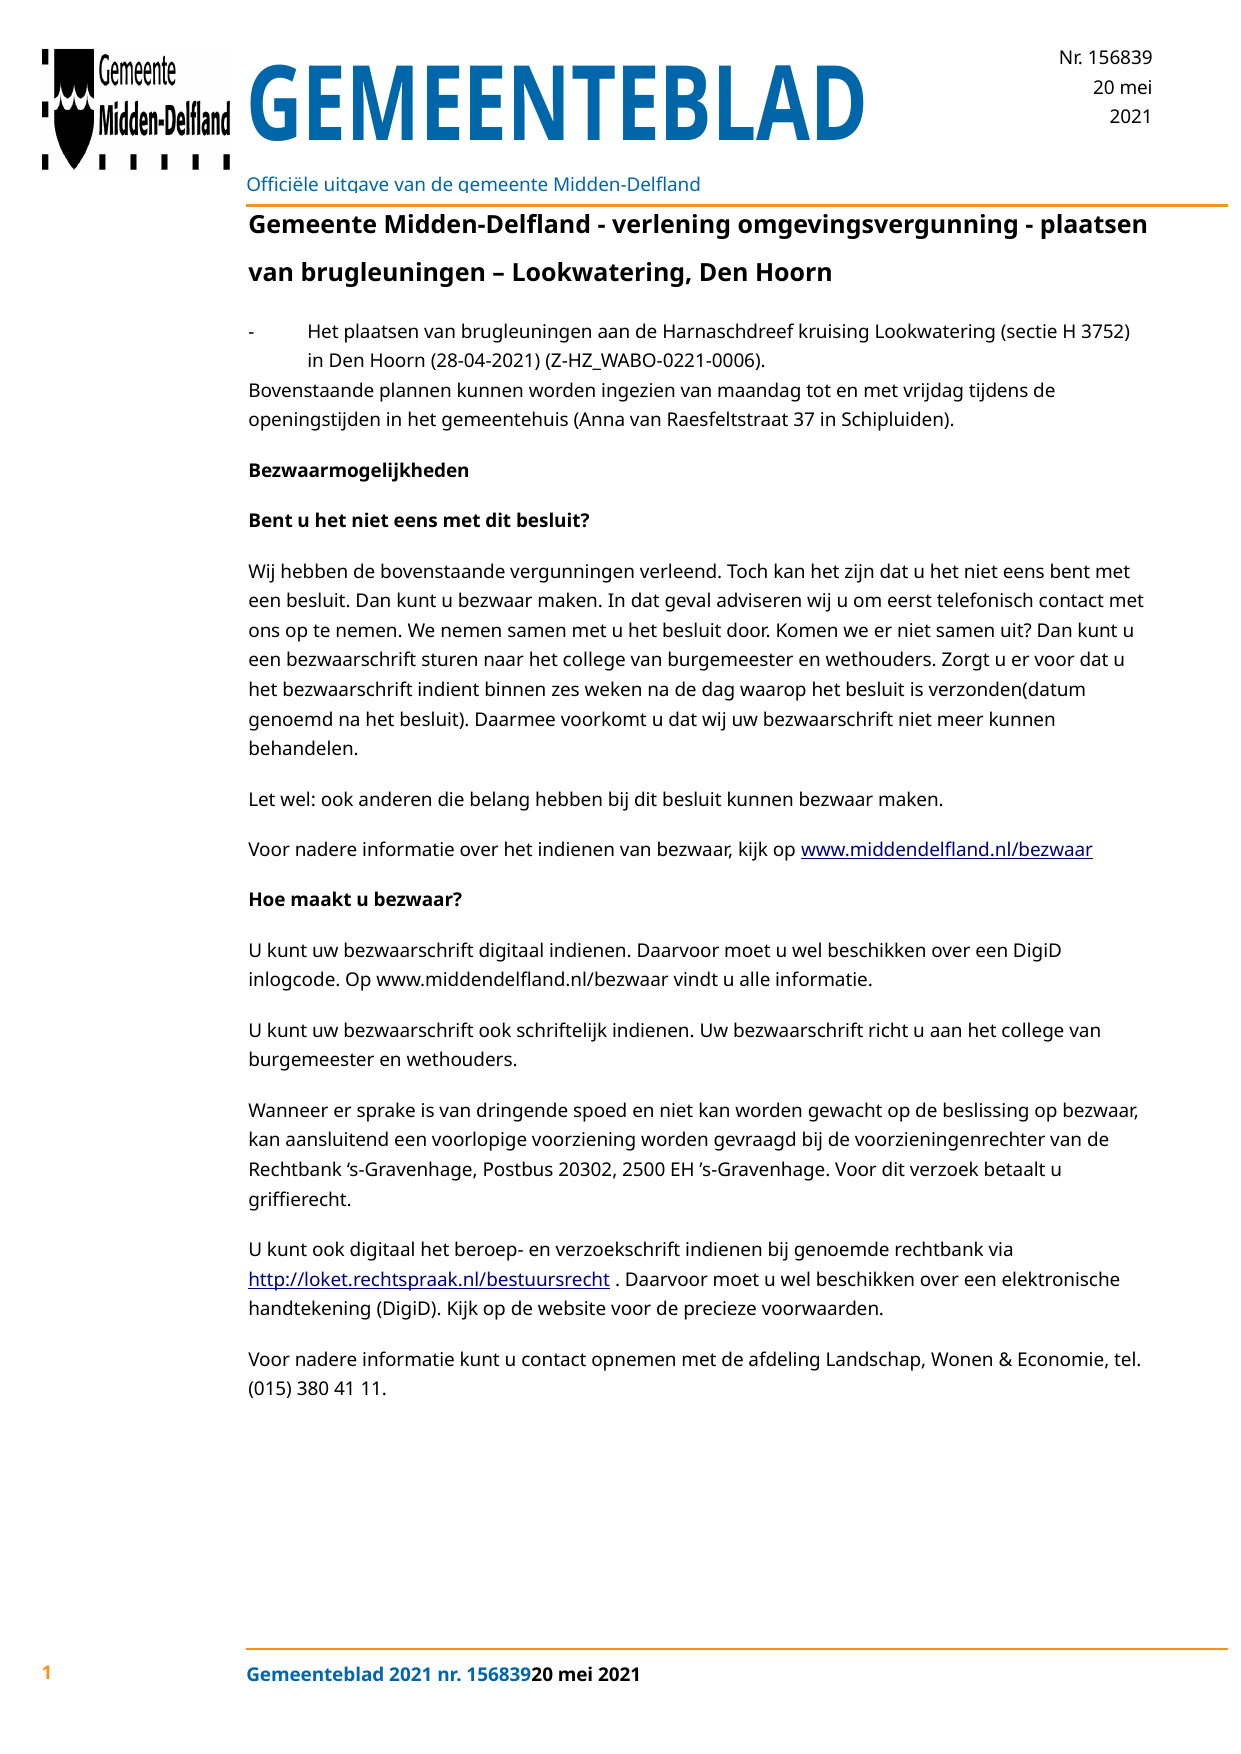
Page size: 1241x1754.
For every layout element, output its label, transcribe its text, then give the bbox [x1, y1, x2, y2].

text Voor nadere informatie kunt u contact opnemen met de afdeling Landschap, Wonen & Economie, tel. (015) 380 41 11. [248, 1346, 1152, 1401]
text Wij hebben de bovenstaande vergunningen verleend. Toch kan het zijn dat u het niet eens bent met een besluit. Dan kunt u bezwaar maken. In dat geval adviseren wij u om eerst telefonisch contact met ons op te nemen. We nemen samen met u het besluit door. Komen we er niet samen uit? Dan kunt u een bezwaarschrift sturen naar het college van burgemeester en wethouders. Zorgt u er voor dat u het bezwaarschrift indient binnen zes weken na de dag waarop het besluit is verzonden(datum genoemd na het besluit). Daarmee voorkomt u dat wij uw bezwaarschrift niet meer kunnen behandelen. [248, 558, 1152, 761]
text Wanneer er sprake is van dringende spoed en niet kan worden gewacht op de beslissing op bezwaar, kan aansluitend een voorlopige voorziening worden gevraagd bij de voorzieningenrechter van de Rechtbank ‘s-Gravenhage, Postbus 20302, 2500 EH ’s-Gravenhage. Voor dit verzoek betaalt u griffierecht. [248, 1097, 1152, 1212]
text Bovenstaande plannen kunnen worden ingezien van maandag tot en met vrijdag tijdens de openingstijden in het gemeentehuis (Anna van Raesfeltstraat 37 in Schipluiden). [248, 377, 1152, 432]
text U kunt uw bezwaarschrift digitaal indienen. Daarvoor moet u wel beschikken over een DigiD inlogcode. Op www.middendelfland.nl/bezwaar vindt u alle informatie. [248, 937, 1152, 992]
text Let wel: ook anderen die belang hebben bij dit besluit kunnen bezwaar maken. [248, 786, 1152, 812]
text Hoe maakt u bezwaar? [248, 887, 1152, 912]
list Het plaatsen van brugleuningen aan de Harnaschdreef kruising Lookwatering (sectie H 3752) in Den Hoorn (28-04-2021) (Z-HZ_WABO-0221-0006). [248, 318, 1152, 373]
text Bezwaarmogelijkheden [248, 457, 1152, 483]
text Bent u het niet eens met dit besluit? [248, 507, 1152, 533]
text U kunt uw bezwaarschrift ook schriftelijk indienen. Uw bezwaarschrift richt u aan het college van burgemeester en wethouders. [248, 1017, 1152, 1072]
picture [41, 47, 231, 172]
text Voor nadere informatie over het indienen van bezwaar, kijk op www.middendelfland.nl/bezwaar [248, 836, 1152, 862]
text Gemeente Midden-Delfland - verlening omgevingsvergunning - plaatsen van brugleuningen – Lookwatering, Den Hoorn [248, 207, 1152, 288]
text U kunt ook digitaal het beroep- en verzoekschrift indienen bij genoemde rechtbank via http://loket.rechtspraak.nl/bestuursrecht . Daarvoor moet u wel beschikken over een elektronische handtekening (DigiD). Kijk op de website voor de precieze voorwaarden. [248, 1236, 1152, 1321]
